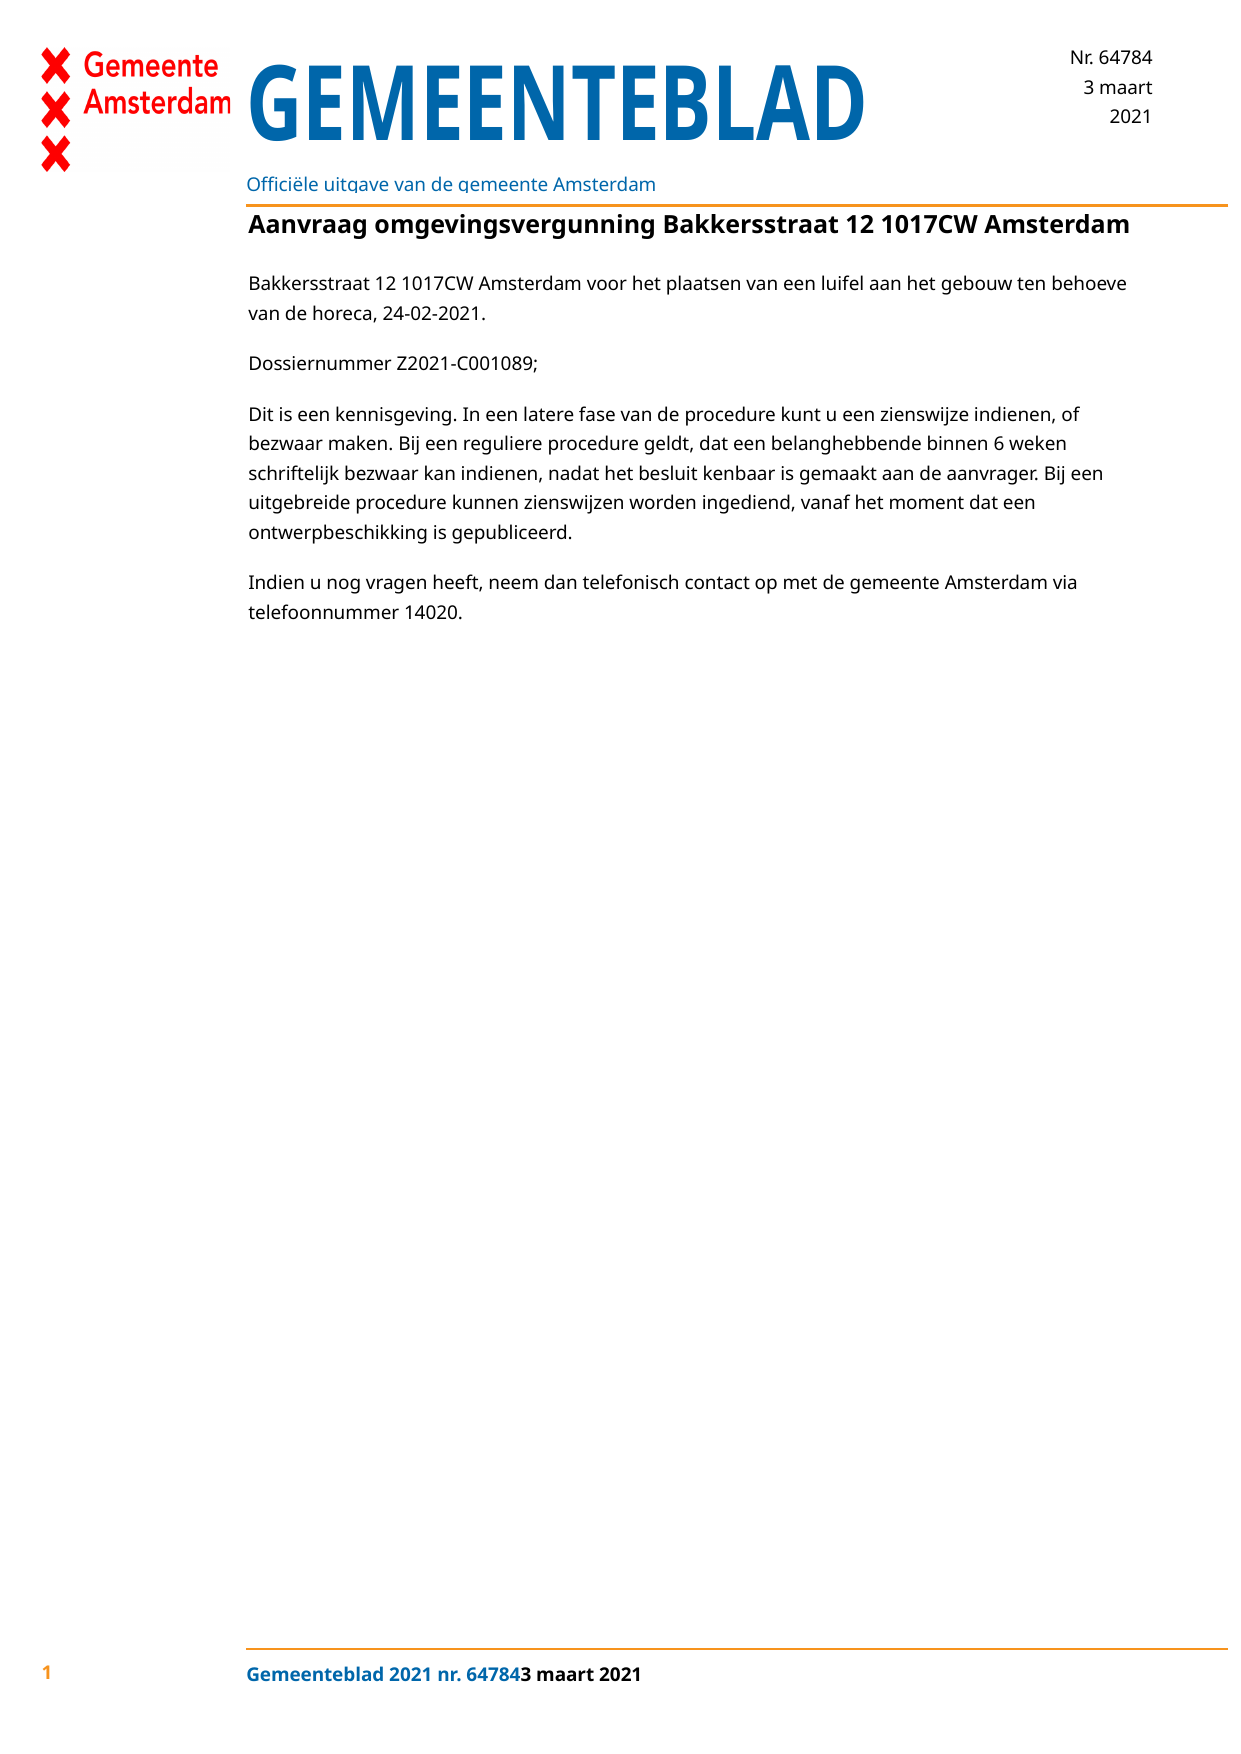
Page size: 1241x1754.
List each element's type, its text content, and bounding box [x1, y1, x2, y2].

text Bakkersstraat 12 1017CW Amsterdam voor het plaatsen van een luifel aan het gebouw ten behoeve van de horeca, 24-02-2021. [248, 270, 1152, 326]
text Indien u nog vragen heeft, neem dan telefonisch contact op met de gemeente Amsterdam via telefoonnummer 14020. [248, 569, 1152, 625]
picture [41, 47, 231, 172]
text Dossiernummer Z2021-C001089; [248, 350, 1152, 376]
text Dit is een kennisgeving. In een latere fase van de procedure kunt u een zienswijze indienen, of bezwaar maken. Bij een reguliere procedure geldt, dat een belanghebbende binnen 6 weken schriftelijk bezwaar kan indienen, nadat het besluit kenbaar is gemaakt aan de aanvrager. Bij een uitgebreide procedure kunnen zienswijzen worden ingediend, vanaf het moment dat een ontwerpbeschikking is gepubliceerd. [248, 401, 1152, 545]
text Aanvraag omgevingsvergunning Bakkersstraat 12 1017CW Amsterdam [248, 207, 1152, 241]
